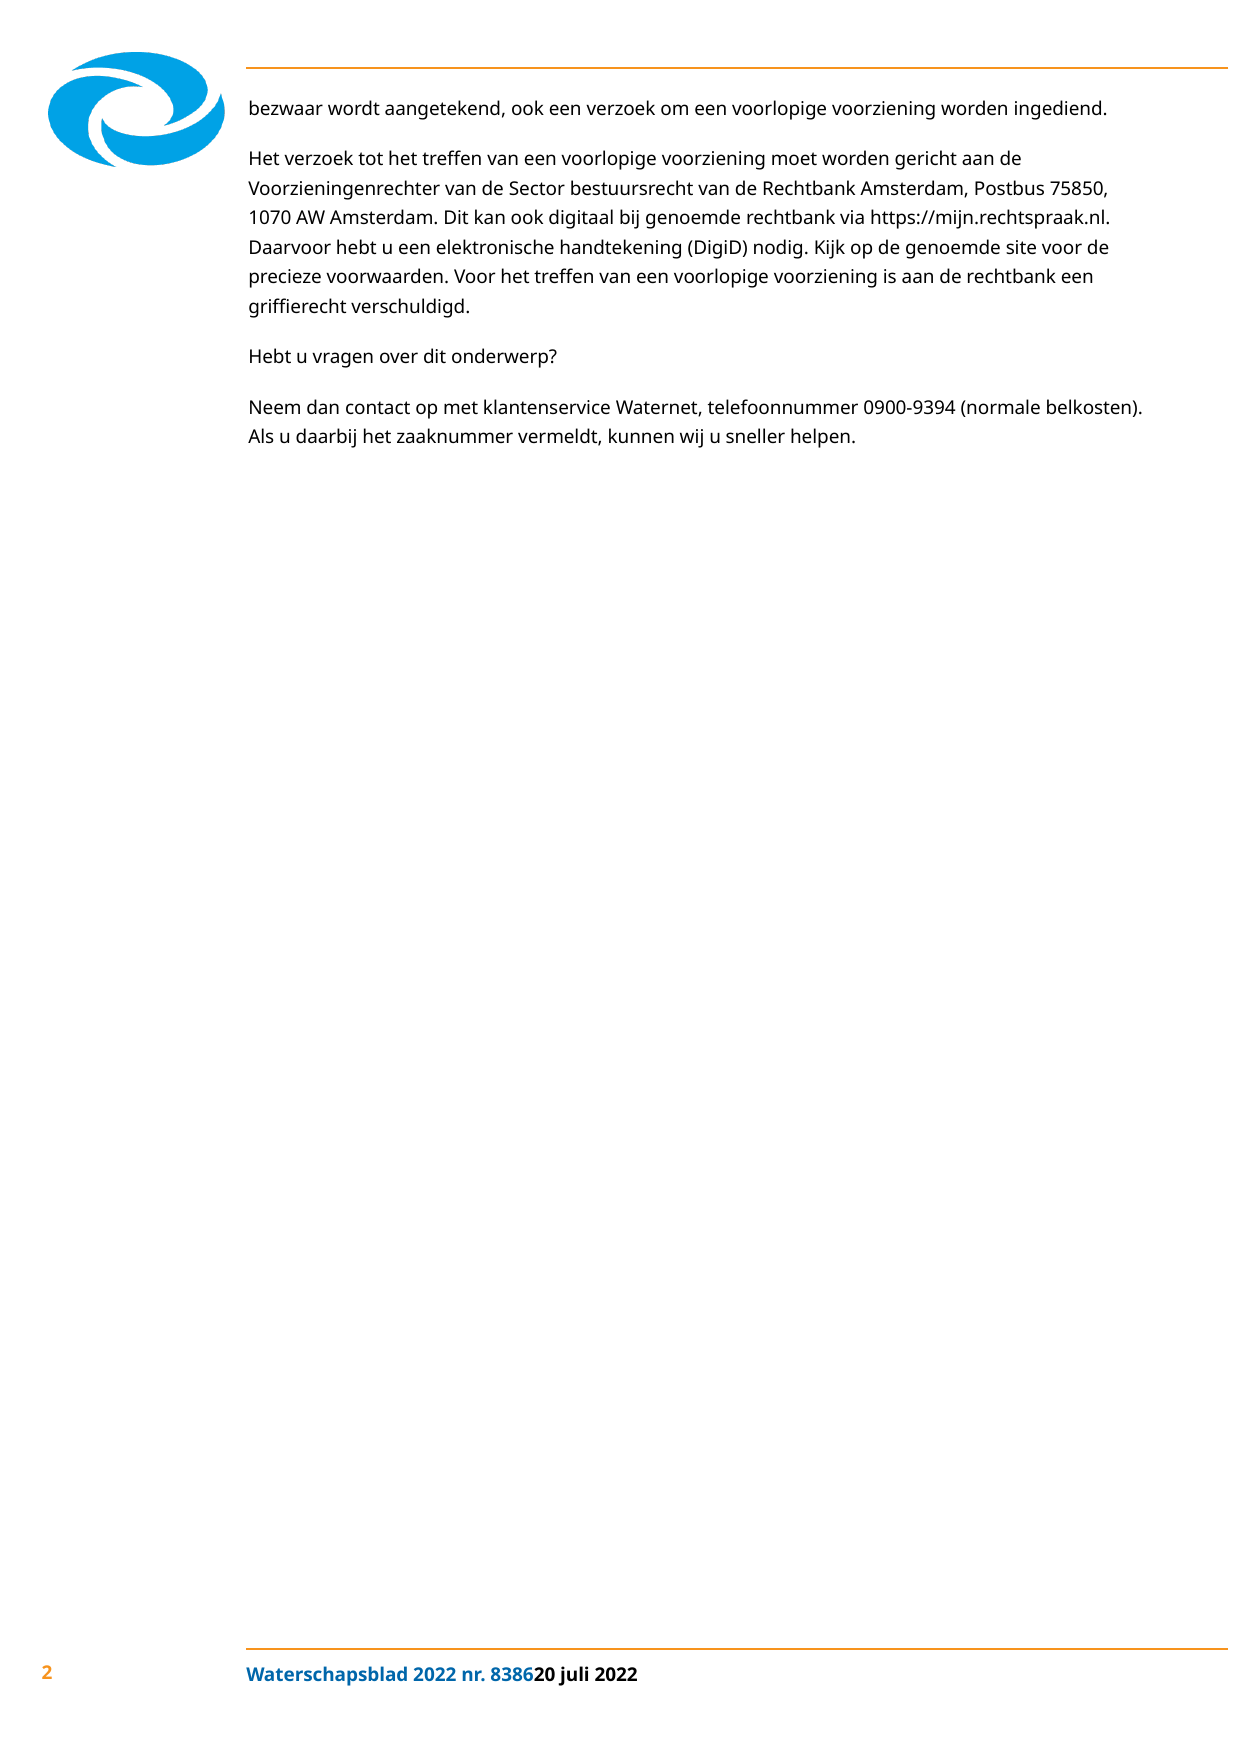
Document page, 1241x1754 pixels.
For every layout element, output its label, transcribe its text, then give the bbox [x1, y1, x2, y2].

text Neem dan contact op met klantenservice Waternet, telefoonnummer 0900-9394 (normale belkosten). Als u daarbij het zaaknummer vermeldt, kunnen wij u sneller helpen. [248, 394, 1152, 449]
picture [41, 47, 231, 172]
text Het verzoek tot het treffen van een voorlopige voorziening moet worden gericht aan de Voorzieningenrechter van de Sector bestuursrecht van de Rechtbank Amsterdam, Postbus 75850, 1070 AW Amsterdam. Dit kan ook digitaal bij genoemde rechtbank via https://mijn.rechtspraak.nl. Daarvoor hebt u een elektronische handtekening (DigiD) nodig. Kijk op de genoemde site voor de precieze voorwaarden. Voor het treffen van een voorlopige voorziening is aan de rechtbank een griffierecht verschuldigd. [248, 145, 1152, 319]
text bezwaar wordt aangetekend, ook een verzoek om een voorlopige voorziening worden ingediend. [248, 95, 1152, 121]
text Hebt u vragen over dit onderwerp? [248, 343, 1152, 369]
